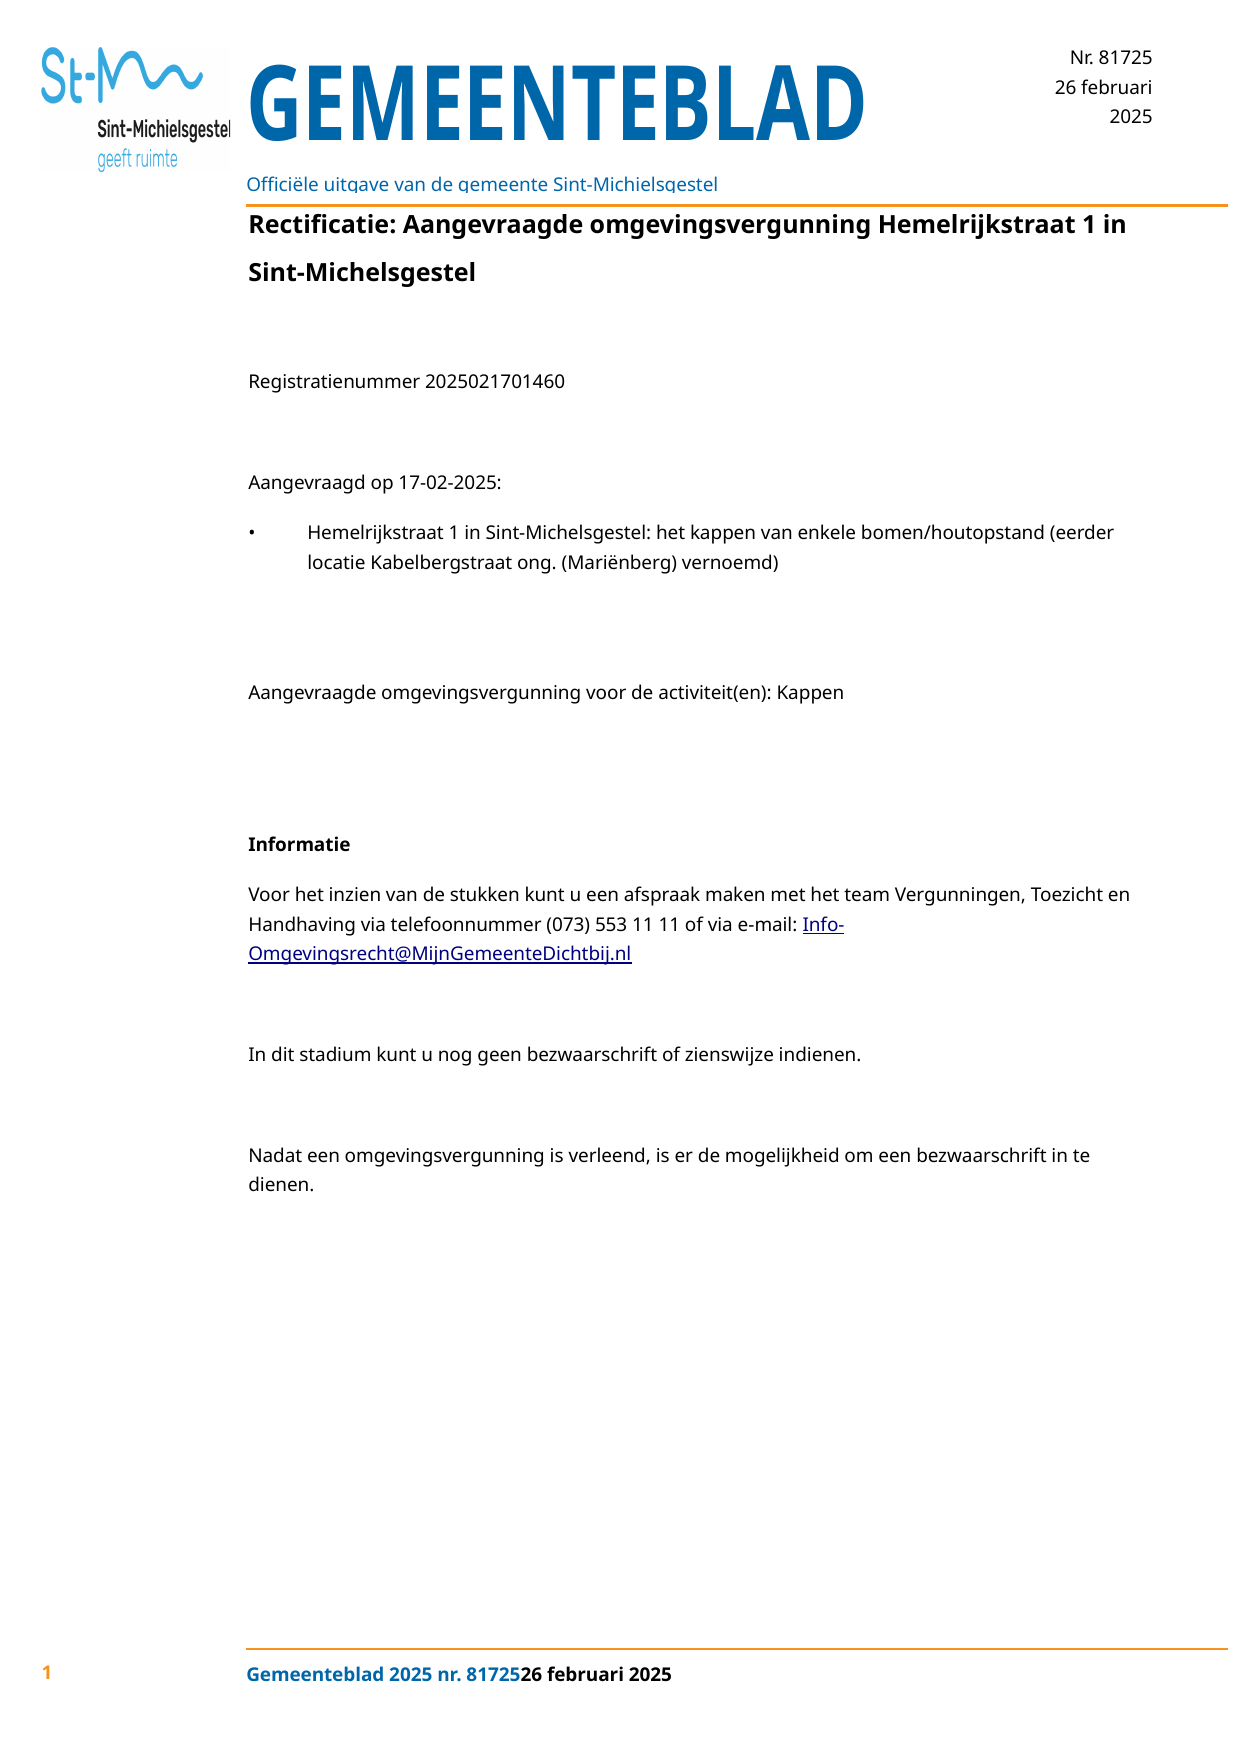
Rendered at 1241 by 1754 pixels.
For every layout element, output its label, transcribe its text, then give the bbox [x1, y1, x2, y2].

text Aangevraagd op 17-02-2025: [248, 469, 1152, 495]
list Hemelrijkstraat 1 in Sint-Michelsgestel: het kappen van enkele bomen/houtopstand (eerder locatie Kabelbergstraat ong. (Mariënberg) vernoemd) [248, 519, 1152, 575]
text In dit stadium kunt u nog geen bezwaarschrift of zienswijze indienen. [248, 1041, 1152, 1067]
text Rectificatie: Aangevraagde omgevingsvergunning Hemelrijkstraat 1 in Sint-Michelsgestel [248, 207, 1152, 288]
text Aangevraagde omgevingsvergunning voor de activiteit(en): Kappen [248, 679, 1152, 705]
text Registratienummer 2025021701460 [248, 368, 1152, 394]
text Nadat een omgevingsvergunning is verleend, is er de mogelijkheid om een bezwaarschrift in te dienen. [248, 1142, 1152, 1197]
picture [41, 47, 231, 172]
text Informatie [248, 831, 1152, 857]
text Voor het inzien van de stukken kunt u een afspraak maken met het team Vergunningen, Toezicht en Handhaving via telefoonnummer (073) 553 11 11 of via e-mail: Info-Omgevingsrecht@MijnGemeenteDichtbij.nl [248, 881, 1152, 966]
